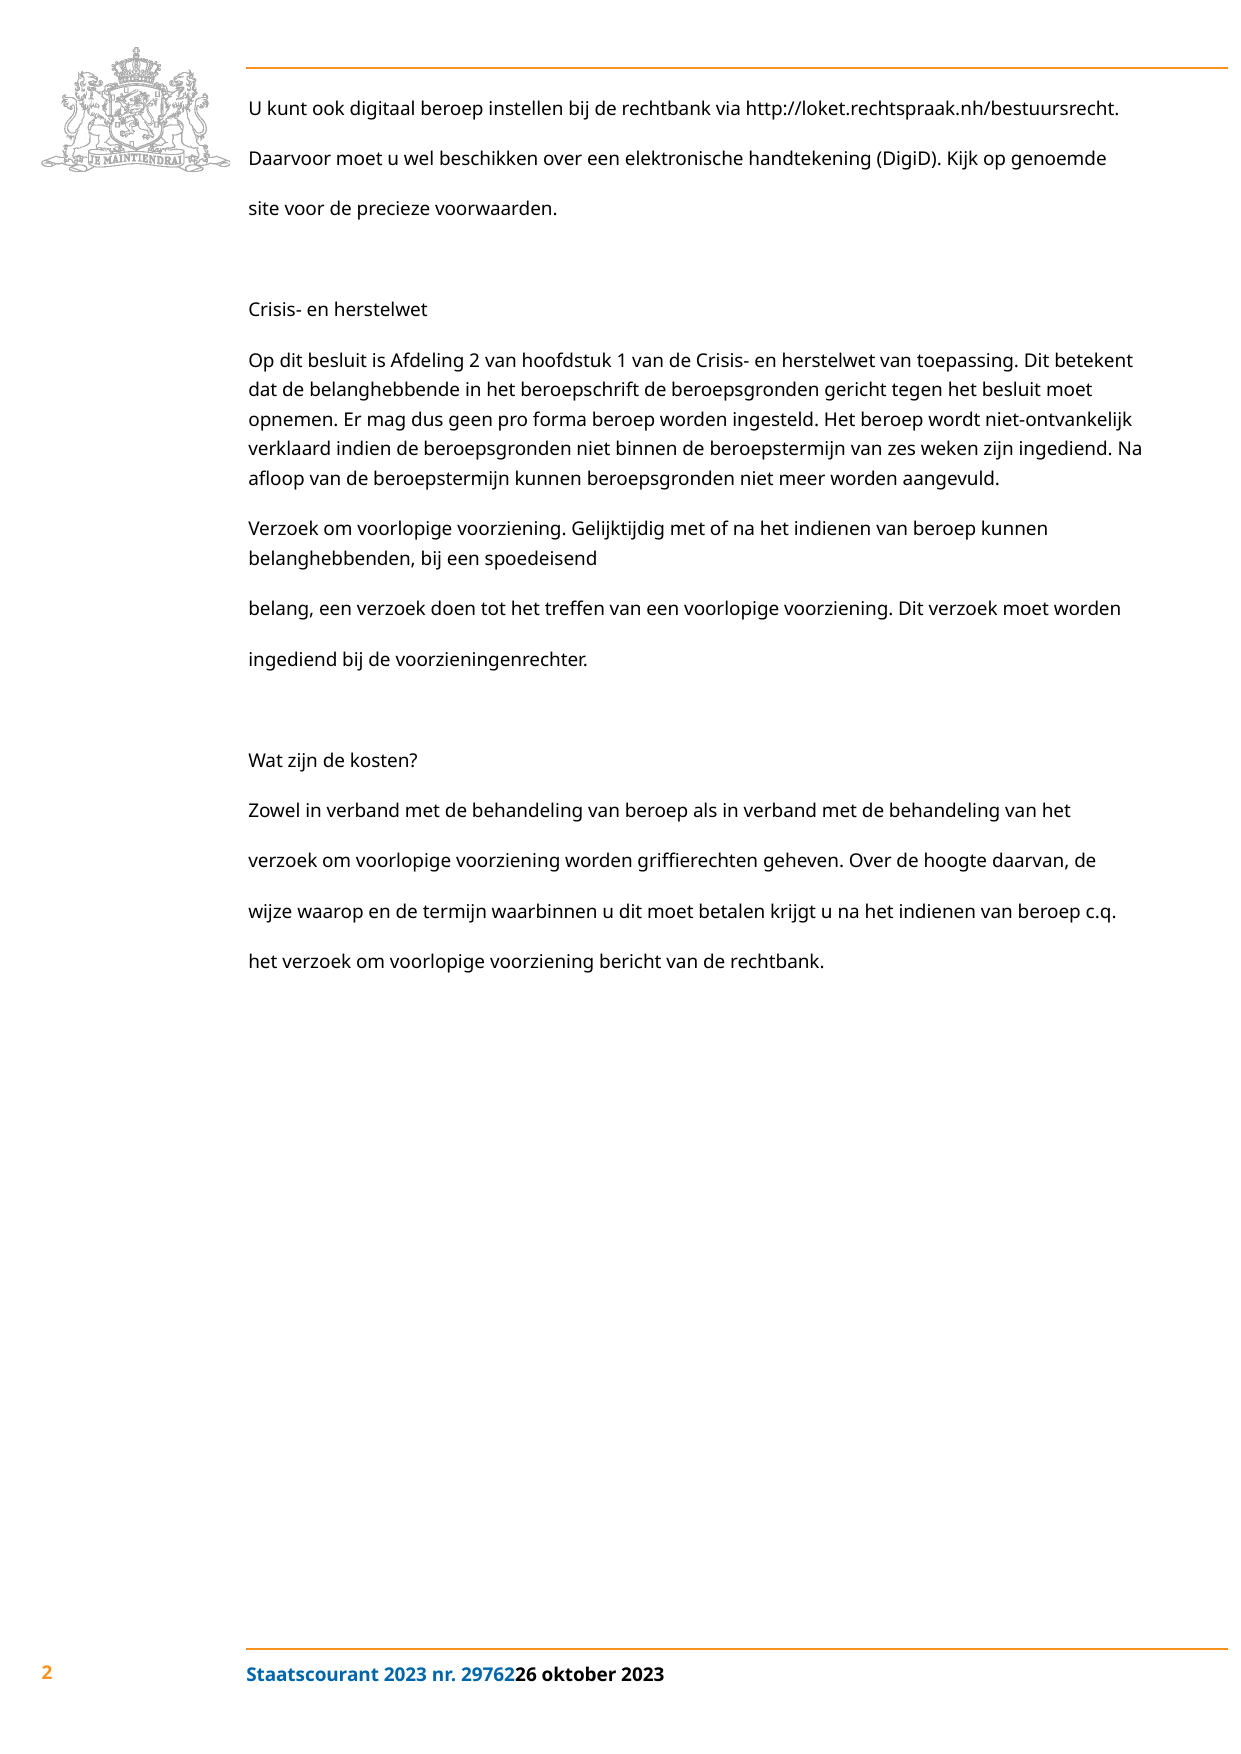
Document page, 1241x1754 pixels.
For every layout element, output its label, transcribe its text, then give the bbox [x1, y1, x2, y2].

text verzoek om voorlopige voorziening worden griffierechten geheven. Over de hoogte daarvan, de [248, 848, 1152, 873]
text het verzoek om voorlopige voorziening bericht van de rechtbank. [248, 948, 1152, 974]
text belang, een verzoek doen tot het treffen van een voorlopige voorziening. Dit verzoek moet worden [248, 596, 1152, 621]
text U kunt ook digitaal beroep instellen bij de rechtbank via http://loket.rechtspraak.nh/bestuursrecht. [248, 95, 1152, 121]
text ingediend bij de voorzieningenrechter. [248, 646, 1152, 672]
text Daarvoor moet u wel beschikken over een elektronische handtekening (DigiD). Kijk op genoemde [248, 145, 1152, 171]
picture [41, 47, 231, 172]
text site voor de precieze voorwaarden. [248, 196, 1152, 221]
text Zowel in verband met de behandeling van beroep als in verband met de behandeling van het [248, 797, 1152, 823]
text Verzoek om voorlopige voorziening. Gelijktijdig met of na het indienen van beroep kunnen belanghebbenden, bij een spoedeisend [248, 516, 1152, 571]
text Crisis- en herstelwet [248, 296, 1152, 322]
text Op dit besluit is Afdeling 2 van hoofdstuk 1 van de Crisis- en herstelwet van toepassing. Dit betekent dat de belanghebbende in het beroepschrift de beroepsgronden gericht tegen het besluit moet opnemen. Er mag dus geen pro forma beroep worden ingesteld. Het beroep wordt niet-ontvankelijk verklaard indien de beroepsgronden niet binnen de beroepstermijn van zes weken zijn ingediend. Na afloop van de beroepstermijn kunnen beroepsgronden niet meer worden aangevuld. [248, 347, 1152, 491]
text Wat zijn de kosten? [248, 747, 1152, 773]
text wijze waarop en de termijn waarbinnen u dit moet betalen krijgt u na het indienen van beroep c.q. [248, 898, 1152, 924]
